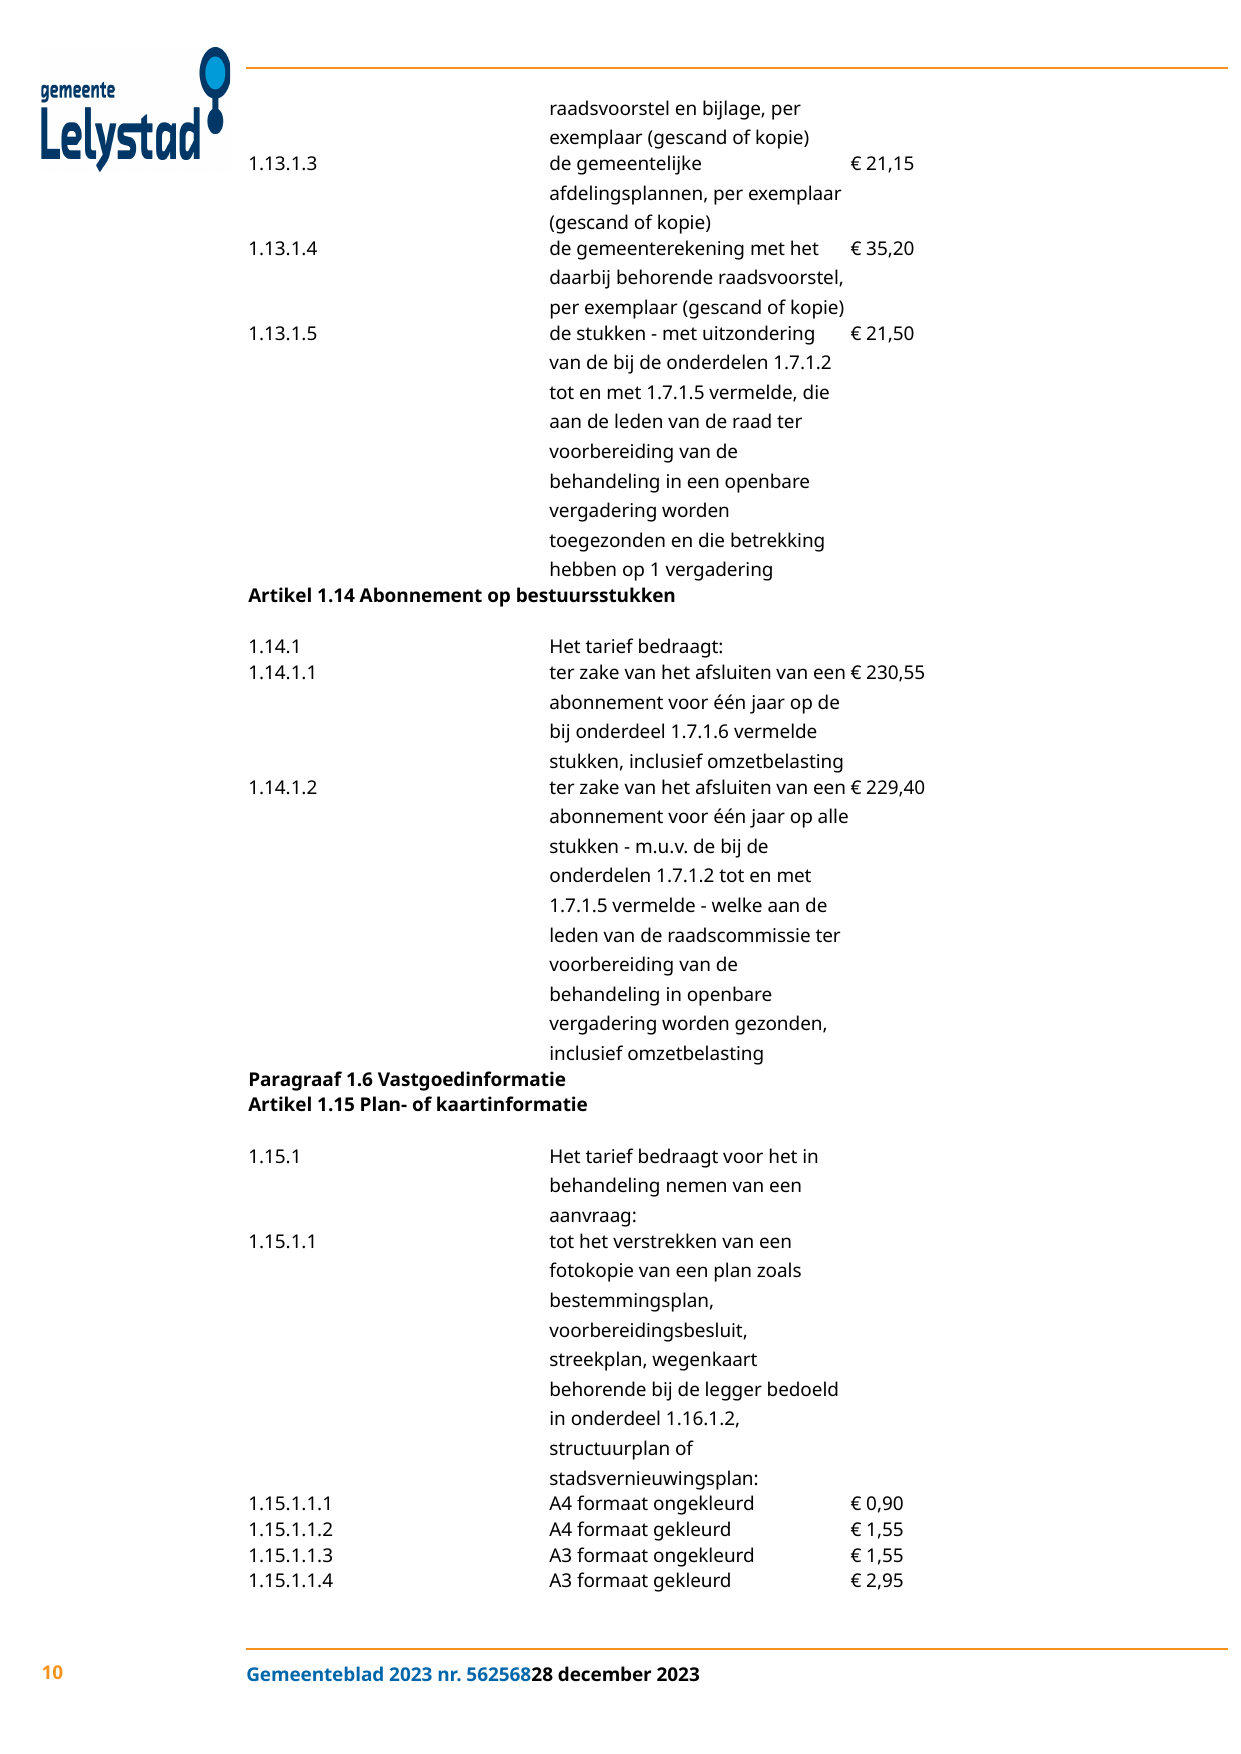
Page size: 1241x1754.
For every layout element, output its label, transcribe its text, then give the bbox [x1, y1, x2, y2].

table_cell 1.13.1.3 [248, 150, 549, 235]
table_cell ter zake van het afsluiten van een abonnement voor één jaar op de bij onderdeel 1.7.1.6 vermelde stukken, inclusief omzetbelasting [549, 660, 850, 774]
table_cell Paragraaf 1.6 Vastgoedinformatie [248, 1066, 1152, 1092]
table_cell [248, 1118, 549, 1143]
table_cell 1.15.1.1.2 [248, 1516, 549, 1542]
table_cell Artikel 1.15 Plan- of kaartinformatie [248, 1092, 1152, 1117]
table_cell [549, 608, 850, 634]
table_cell 1.14.1.2 [248, 774, 549, 1066]
table_cell € 229,40 [850, 774, 1152, 1066]
table_cell 1.15.1.1.3 [248, 1542, 549, 1568]
table_cell 1.14.1.1 [248, 660, 549, 774]
table_cell de gemeentelijke afdelingsplannen, per exemplaar (gescand of kopie) [549, 150, 850, 235]
table_cell 1.15.1.1.4 [248, 1568, 549, 1593]
table_cell [850, 95, 1152, 150]
table_cell 1.13.1.4 [248, 235, 549, 320]
table_cell 1.15.1.1 [248, 1228, 549, 1490]
table_cell 1.13.1.5 [248, 320, 549, 582]
table_cell tot het verstrekken van een fotokopie van een plan zoals bestemmingsplan, voorbereidingsbesluit, streekplan, wegenkaart behorende bij de legger bedoeld in onderdeel 1.16.1.2, structuurplan of stadsvernieuwingsplan: [549, 1228, 850, 1490]
table_cell € 35,20 [850, 235, 1152, 320]
table_cell A3 formaat gekleurd [549, 1568, 850, 1593]
table_cell € 0,90 [850, 1490, 1152, 1516]
table_cell Het tarief bedraagt voor het in behandeling nemen van een aanvraag: [549, 1143, 850, 1228]
table_cell 1.14.1 [248, 634, 549, 659]
table_cell [248, 608, 549, 634]
table_cell [850, 1143, 1152, 1228]
table_cell raadsvoorstel en bijlage, per exemplaar (gescand of kopie) [549, 95, 850, 150]
table_cell € 1,55 [850, 1516, 1152, 1542]
table_cell [549, 1118, 850, 1143]
table_cell de gemeenterekening met het daarbij behorende raadsvoorstel, per exemplaar (gescand of kopie) [549, 235, 850, 320]
table_cell [850, 1228, 1152, 1490]
table_cell A4 formaat gekleurd [549, 1516, 850, 1542]
table_cell € 21,15 [850, 150, 1152, 235]
table_cell A4 formaat ongekleurd [549, 1490, 850, 1516]
table_cell [248, 95, 549, 150]
table_cell Artikel 1.14 Abonnement op bestuursstukken [248, 582, 1152, 608]
table_cell € 1,55 [850, 1542, 1152, 1568]
table_cell de stukken - met uitzondering van de bij de onderdelen 1.7.1.2 tot en met 1.7.1.5 vermelde, die aan de leden van de raad ter voorbereiding van de behandeling in een openbare vergadering worden toegezonden en die betrekking hebben op 1 vergadering [549, 320, 850, 582]
table_cell € 21,50 [850, 320, 1152, 582]
table_cell 1.15.1.1.1 [248, 1490, 549, 1516]
table_cell [850, 608, 1152, 634]
table_cell A3 formaat ongekleurd [549, 1542, 850, 1568]
table_cell € 230,55 [850, 660, 1152, 774]
table_cell € 2,95 [850, 1568, 1152, 1593]
table_cell 1.15.1 [248, 1143, 549, 1228]
table_cell ter zake van het afsluiten van een abonnement voor één jaar op alle stukken - m.u.v. de bij de onderdelen 1.7.1.2 tot en met 1.7.1.5 vermelde - welke aan de leden van de raadscommissie ter voorbereiding van de behandeling in openbare vergadering worden gezonden, inclusief omzetbelasting [549, 774, 850, 1066]
table_cell Het tarief bedraagt: [549, 634, 850, 659]
picture [41, 47, 231, 172]
table_cell [850, 1118, 1152, 1143]
table_cell [850, 634, 1152, 659]
